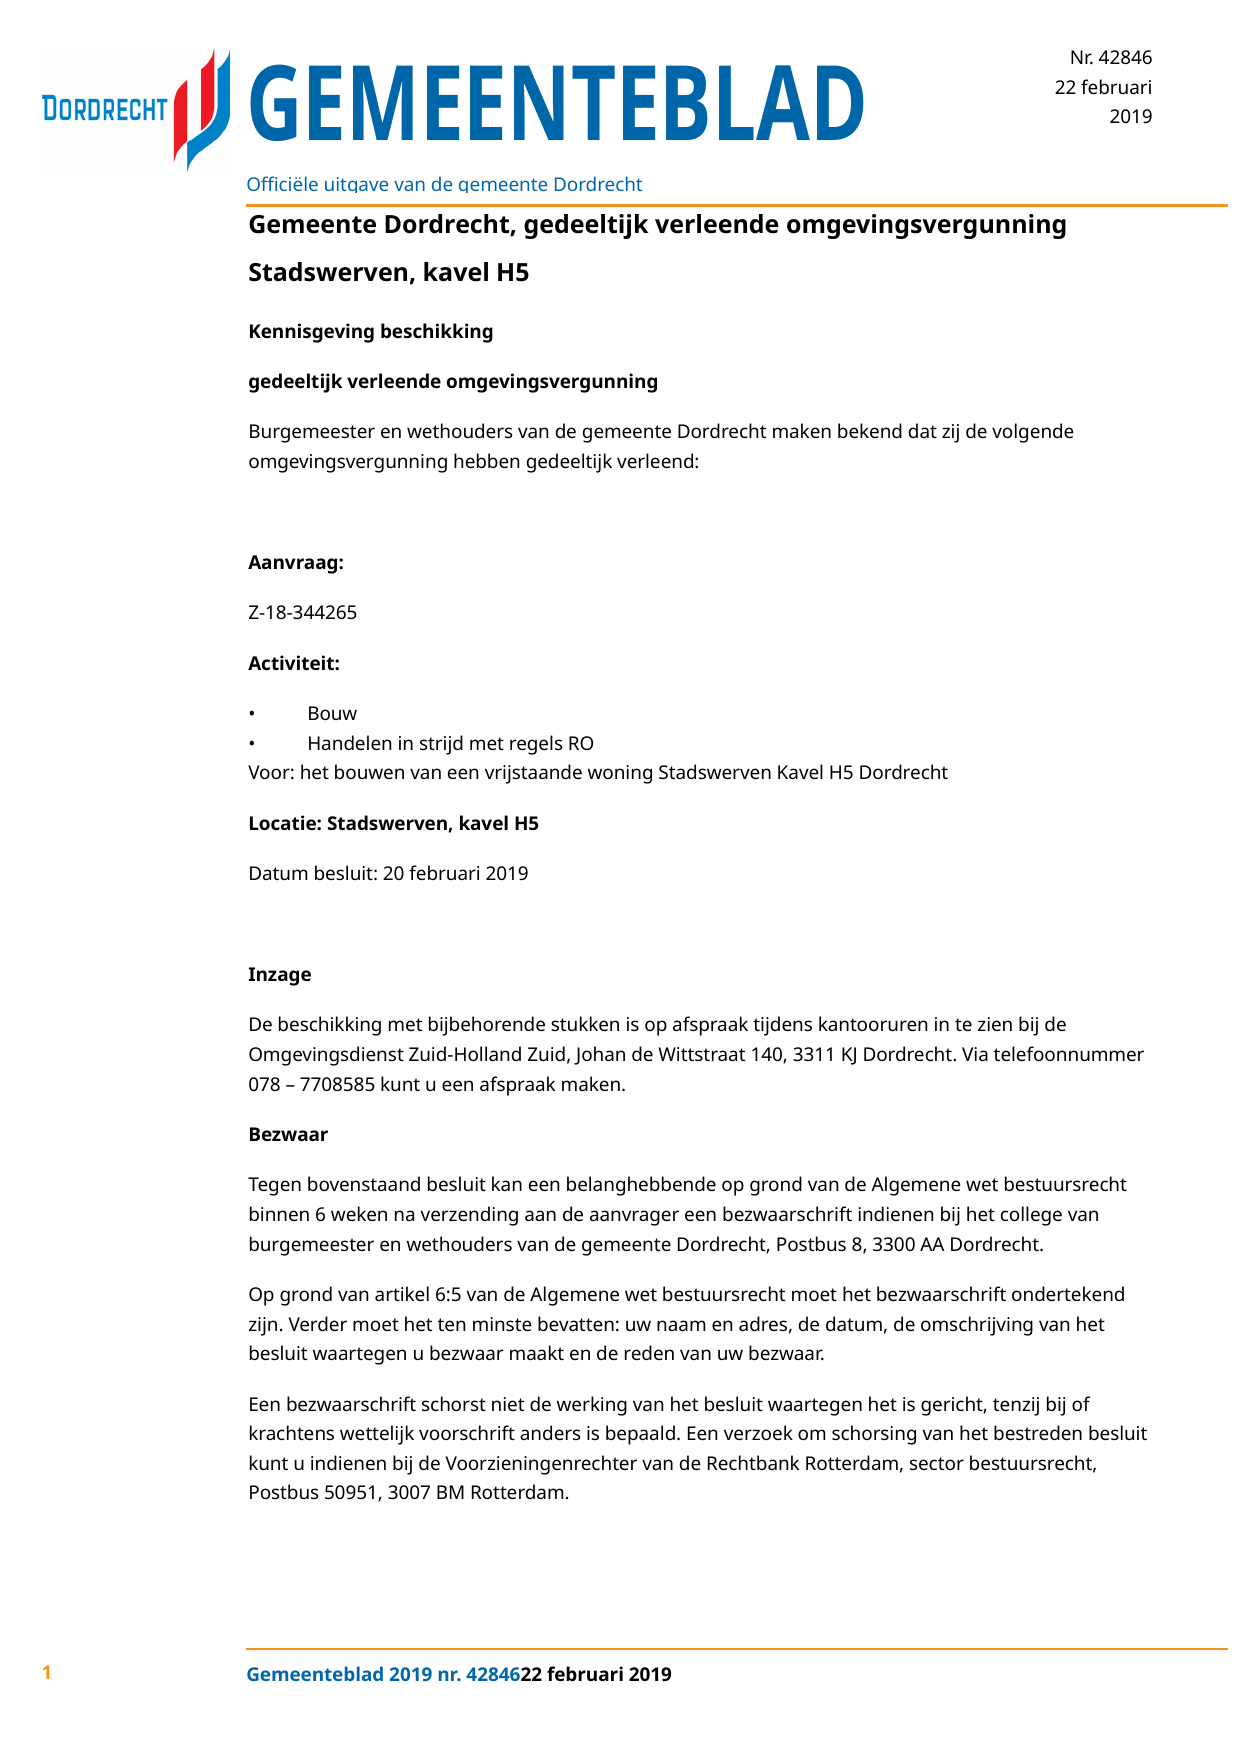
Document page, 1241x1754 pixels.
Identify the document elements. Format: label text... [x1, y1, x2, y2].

text Kennisgeving beschikking [248, 318, 1152, 344]
text Gemeente Dordrecht, gedeeltijk verleende omgevingsvergunning Stadswerven, kavel H5 [248, 207, 1152, 288]
text Een bezwaarschrift schorst niet de werking van het besluit waartegen het is gericht, tenzij bij of krachtens wettelijk voorschrift anders is bepaald. Een verzoek om schorsing van het bestreden besluit kunt u indienen bij de Voorzieningenrechter van de Rechtbank Rotterdam, sector bestuursrecht, Postbus 50951, 3007 BM Rotterdam. [248, 1391, 1152, 1505]
text Tegen bovenstaand besluit kan een belanghebbende op grond van de Algemene wet bestuursrecht binnen 6 weken na verzending aan de aanvrager een bezwaarschrift indienen bij het college van burgemeester en wethouders van de gemeente Dordrecht, Postbus 8, 3300 AA Dordrecht. [248, 1172, 1152, 1257]
text De beschikking met bijbehorende stukken is op afspraak tijdens kantooruren in te zien bij de Omgevingsdienst Zuid-Holland Zuid, Johan de Wittstraat 140, 3311 KJ Dordrecht. Via telefoonnummer 078 – 7708585 kunt u een afspraak maken. [248, 1012, 1152, 1097]
text Locatie: Stadswerven, kavel H5 [248, 810, 1152, 836]
picture [41, 47, 231, 172]
text Op grond van artikel 6:5 van de Algemene wet bestuursrecht moet het bezwaarschrift ondertekend zijn. Verder moet het ten minste bevatten: uw naam en adres, de datum, de omschrijving van het besluit waartegen u bezwaar maakt en de reden van uw bezwaar. [248, 1281, 1152, 1366]
text Activiteit: [248, 650, 1152, 676]
list Handelen in strijd met regels RO [248, 730, 1152, 756]
text gedeeltijk verleende omgevingsvergunning [248, 368, 1152, 394]
text Bezwaar [248, 1121, 1152, 1147]
text Voor: het bouwen van een vrijstaande woning Stadswerven Kavel H5 Dordrecht [248, 759, 1152, 785]
text Datum besluit: 20 februari 2019 [248, 860, 1152, 886]
text Burgemeester en wethouders van de gemeente Dordrecht maken bekend dat zij de volgende omgevingsvergunning hebben gedeeltijk verleend: [248, 419, 1152, 474]
text Z-18-344265 [248, 599, 1152, 625]
text Aanvraag: [248, 549, 1152, 575]
list Bouw [248, 700, 1152, 726]
text Inzage [248, 961, 1152, 987]
